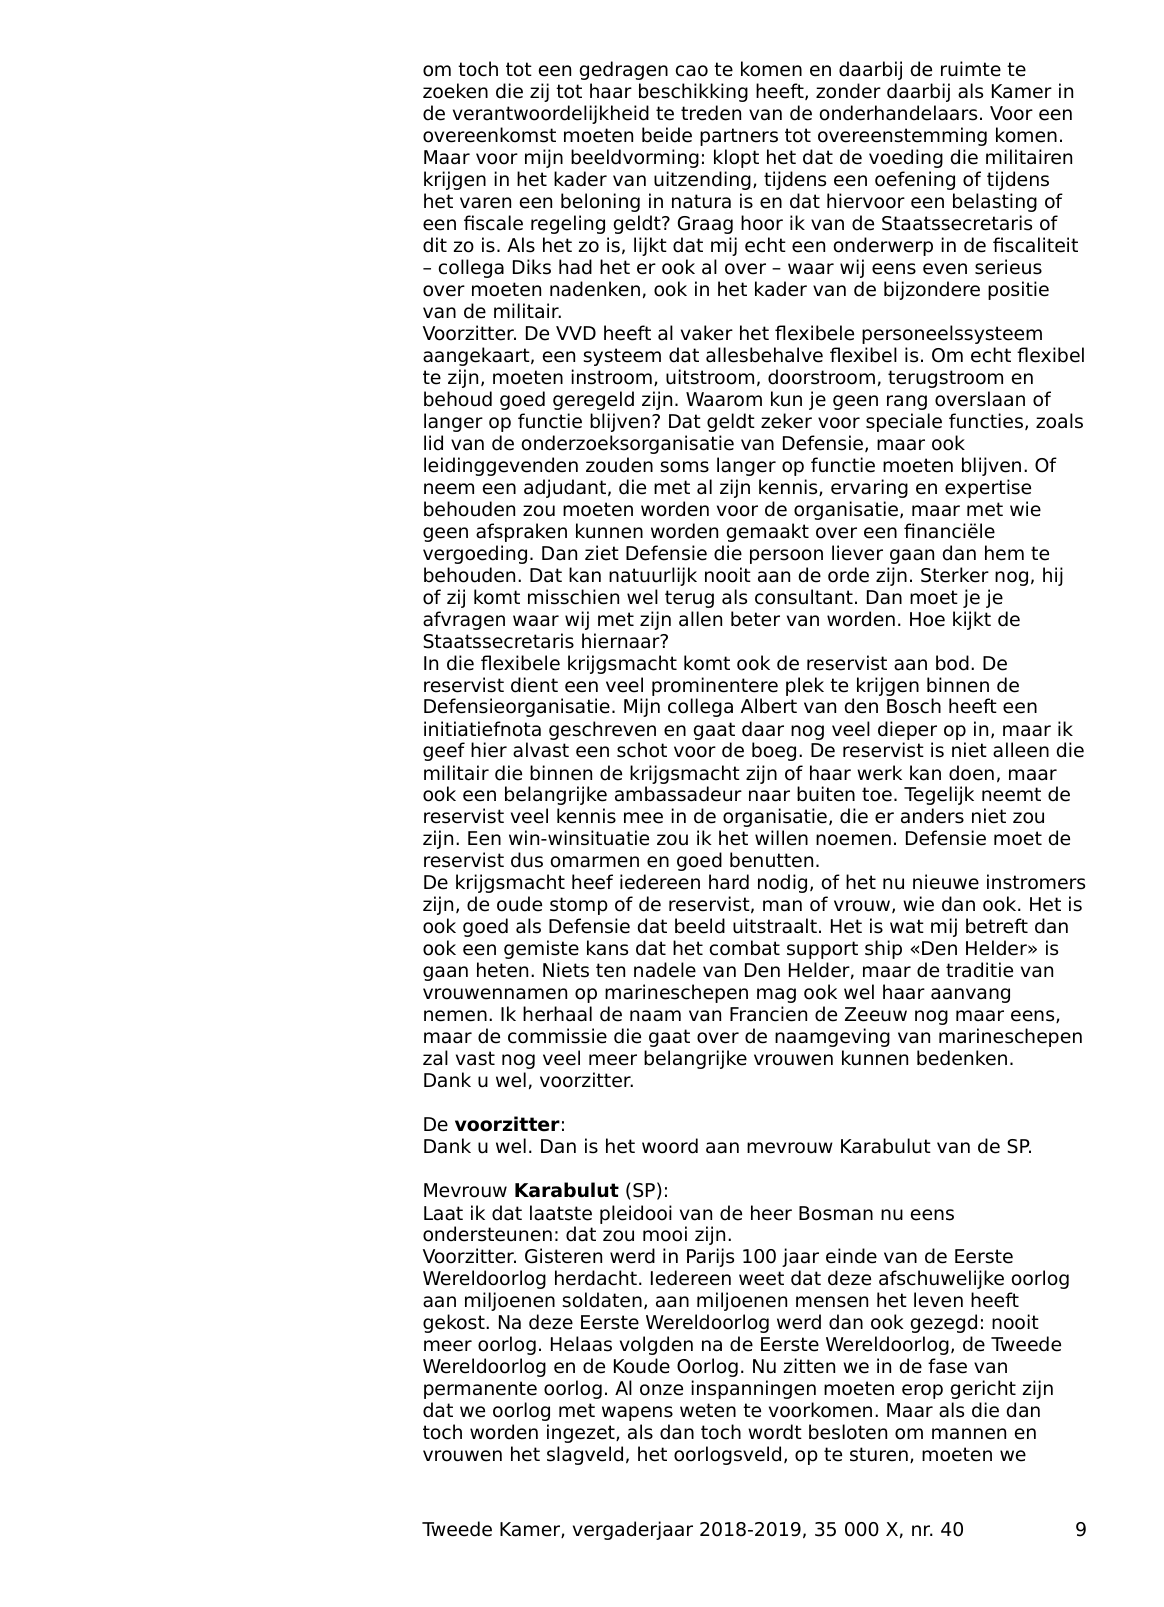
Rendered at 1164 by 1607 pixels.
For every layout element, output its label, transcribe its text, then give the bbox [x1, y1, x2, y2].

text Dank u wel. Dan is het woord aan mevrouw Karabulut van de SP. [422, 1136, 1087, 1158]
text In die flexibele krijgsmacht komt ook de reservist aan bod. De reservist dient een veel prominentere plek te krijgen binnen de Defensieorganisatie. Mijn collega Albert van den Bosch heeft een initiatiefnota geschreven en gaat daar nog veel dieper op in, maar ik geef hier alvast een schot voor de boeg. De reservist is niet alleen die militair die binnen de krijgsmacht zijn of haar werk kan doen, maar ook een belangrijke ambassadeur naar buiten toe. Tegelijk neemt de reservist veel kennis mee in de organisatie, die er anders niet zou zijn. Een win-winsituatie zou ik het willen noemen. Defensie moet de reservist dus omarmen en goed benutten. [422, 652, 1087, 872]
text De voorzitter: [422, 1114, 1087, 1136]
text Mevrouw Karabulut (SP): [422, 1180, 1087, 1202]
text om toch tot een gedragen cao te komen en daarbij de ruimte te zoeken die zij tot haar beschikking heeft, zonder daarbij als Kamer in de verantwoordelijkheid te treden van de onderhandelaars. Voor een overeenkomst moeten beide partners tot overeenstemming komen. Maar voor mijn beeldvorming: klopt het dat de voeding die militairen krijgen in het kader van uitzending, tijdens een oefening of tijdens het varen een beloning in natura is en dat hiervoor een belasting of een fiscale regeling geldt? Graag hoor ik van de Staatssecretaris of dit zo is. Als het zo is, lijkt dat mij echt een onderwerp in de fiscaliteit – collega Diks had het er ook al over – waar wij eens even serieus over moeten nadenken, ook in het kader van de bijzondere positie van de militair. [422, 59, 1087, 323]
text Dank u wel, voorzitter. [422, 1070, 1087, 1092]
text Laat ik dat laatste pleidooi van de heer Bosman nu eens ondersteunen: dat zou mooi zijn. [422, 1202, 1087, 1246]
text De krijgsmacht heef iedereen hard nodig, of het nu nieuwe instromers zijn, de oude stomp of de reservist, man of vrouw, wie dan ook. Het is ook goed als Defensie dat beeld uitstraalt. Het is wat mij betreft dan ook een gemiste kans dat het combat support ship «Den Helder» is gaan heten. Niets ten nadele van Den Helder, maar de traditie van vrouwennamen op marineschepen mag ook wel haar aanvang nemen. Ik herhaal de naam van Francien de Zeeuw nog maar eens, maar de commissie die gaat over de naamgeving van marineschepen zal vast nog veel meer belangrijke vrouwen kunnen bedenken. [422, 872, 1087, 1070]
text Voorzitter. De VVD heeft al vaker het flexibele personeelssysteem aangekaart, een systeem dat allesbehalve flexibel is. Om echt flexibel te zijn, moeten instroom, uitstroom, doorstroom, terugstroom en behoud goed geregeld zijn. Waarom kun je geen rang overslaan of langer op functie blijven? Dat geldt zeker voor speciale functies, zoals lid van de onderzoeksorganisatie van Defensie, maar ook leidinggevenden zouden soms langer op functie moeten blijven. Of neem een adjudant, die met al zijn kennis, ervaring en expertise behouden zou moeten worden voor de organisatie, maar met wie geen afspraken kunnen worden gemaakt over een financiële vergoeding. Dan ziet Defensie die persoon liever gaan dan hem te behouden. Dat kan natuurlijk nooit aan de orde zijn. Sterker nog, hij of zij komt misschien wel terug als consultant. Dan moet je je afvragen waar wij met zijn allen beter van worden. Hoe kijkt de Staatssecretaris hiernaar? [422, 323, 1087, 652]
text Voorzitter. Gisteren werd in Parijs 100 jaar einde van de Eerste Wereldoorlog herdacht. Iedereen weet dat deze afschuwelijke oorlog aan miljoenen soldaten, aan miljoenen mensen het leven heeft gekost. Na deze Eerste Wereldoorlog werd dan ook gezegd: nooit meer oorlog. Helaas volgden na de Eerste Wereldoorlog, de Tweede Wereldoorlog en de Koude Oorlog. Nu zitten we in de fase van permanente oorlog. Al onze inspanningen moeten erop gericht zijn dat we oorlog met wapens weten te voorkomen. Maar als die dan toch worden ingezet, als dan toch wordt besloten om mannen en vrouwen het slagveld, het oorlogsveld, op te sturen, moeten we [422, 1246, 1087, 1466]
